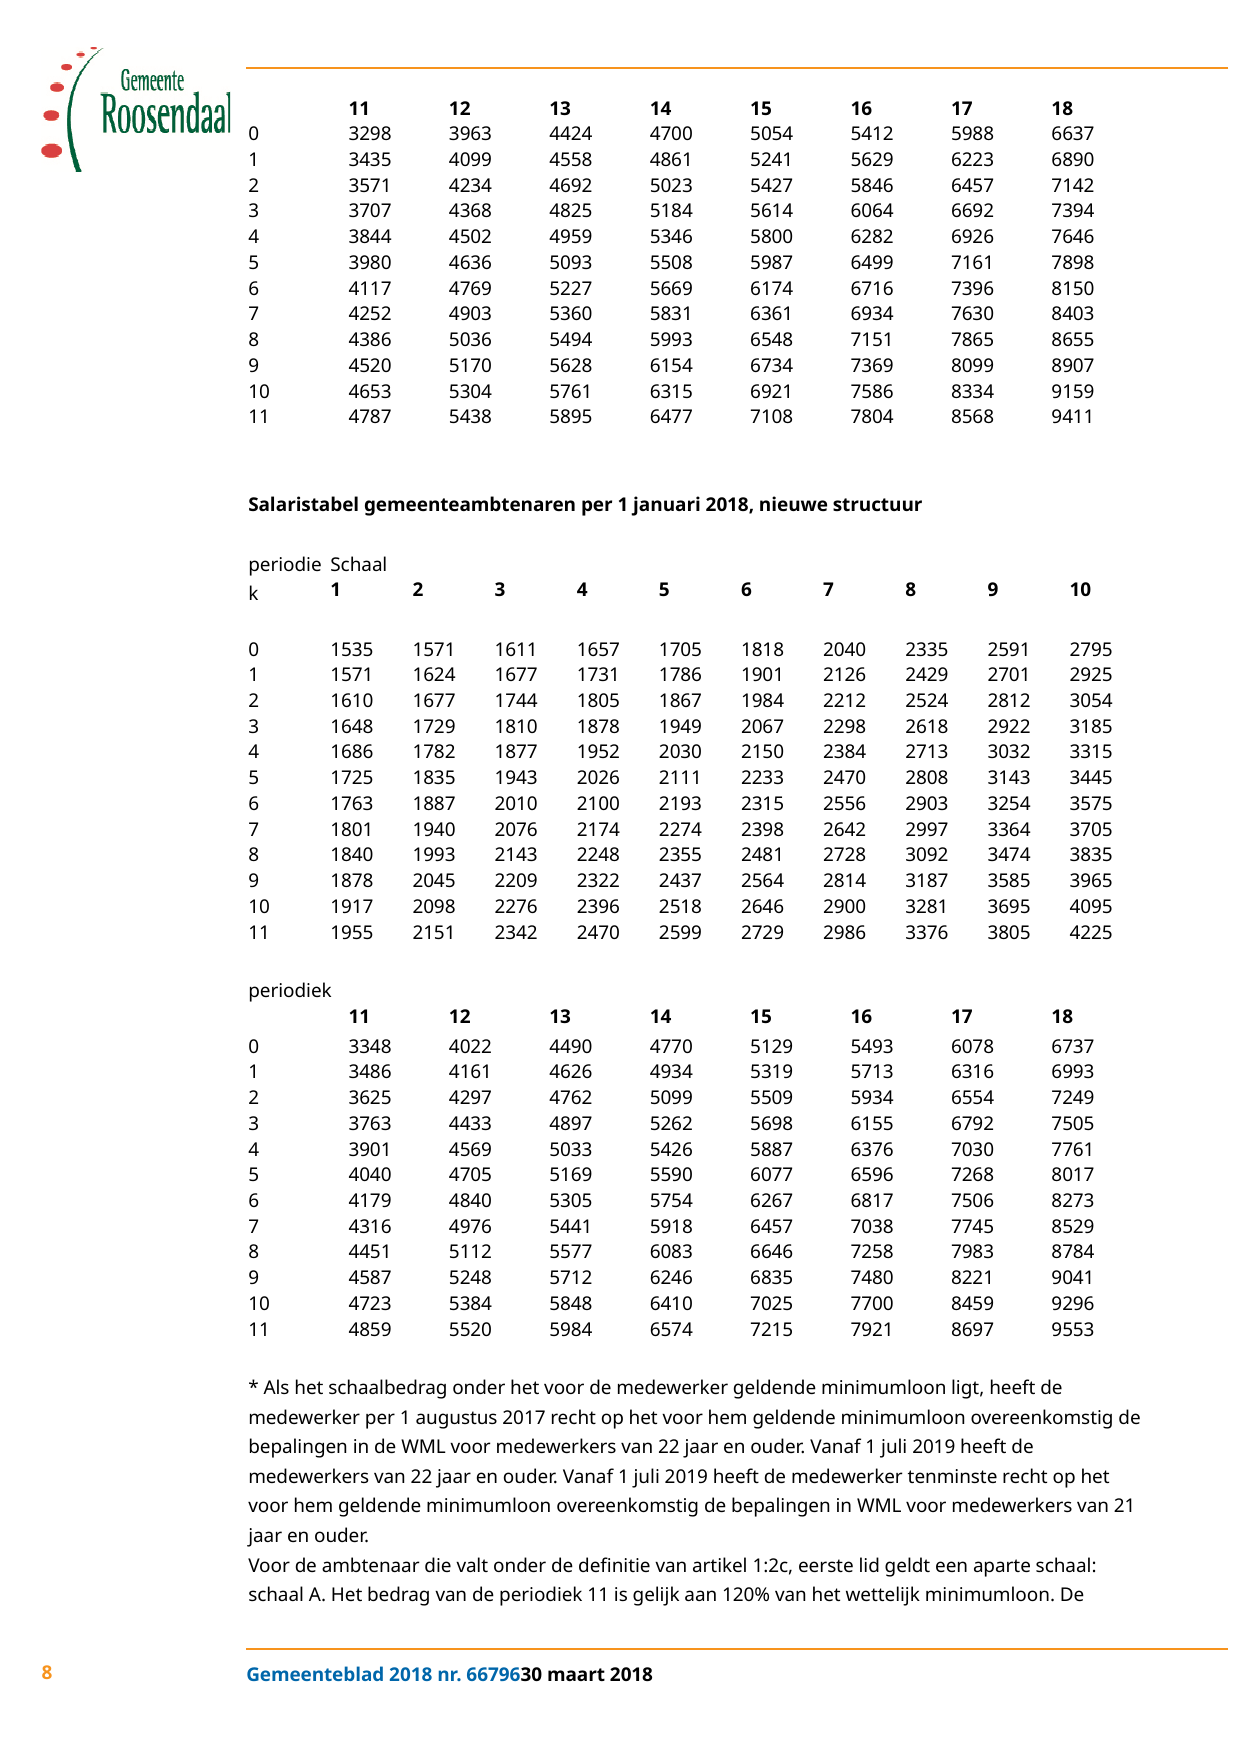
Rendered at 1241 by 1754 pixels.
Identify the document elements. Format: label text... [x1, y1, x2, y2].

table_cell 9553 [1051, 1316, 1152, 1342]
table_cell 2564 [741, 868, 823, 893]
table_cell 1611 [494, 636, 577, 662]
table_cell 4040 [348, 1161, 449, 1187]
table_cell 18 [1051, 95, 1152, 121]
table_cell 8 [248, 1239, 348, 1264]
table_cell 14 [650, 95, 750, 121]
table_cell 15 [750, 1003, 850, 1033]
table_cell 13 [549, 1003, 649, 1033]
table_cell 9411 [1051, 404, 1152, 429]
table_cell 14 [650, 1003, 750, 1033]
table_cell 2150 [741, 739, 823, 764]
table_cell 5 [248, 765, 330, 790]
table_cell 6174 [750, 275, 850, 301]
table_cell 4 [248, 1136, 348, 1161]
table_cell 2986 [823, 919, 905, 944]
table_cell 6315 [650, 378, 750, 403]
table_cell 6064 [850, 198, 951, 223]
table_cell 2212 [823, 687, 905, 713]
table_cell 16 [850, 95, 951, 121]
table_cell 2729 [741, 919, 823, 944]
table_cell 5846 [850, 172, 951, 198]
table_cell 2903 [905, 790, 987, 816]
table_cell 5169 [549, 1161, 649, 1187]
table_cell 3575 [1069, 790, 1152, 816]
table_cell 5170 [449, 352, 549, 378]
table_cell 1840 [330, 842, 412, 867]
table_cell 1940 [412, 816, 494, 842]
table_cell 1571 [412, 636, 494, 662]
table_cell 8529 [1051, 1213, 1152, 1239]
table_cell 1624 [412, 662, 494, 687]
table_cell 9 [248, 1264, 348, 1290]
table_cell 3844 [348, 224, 449, 249]
table_cell 2900 [823, 893, 905, 919]
table_cell 6554 [951, 1084, 1051, 1110]
table_cell 10 [248, 378, 348, 403]
table_cell 2591 [987, 636, 1069, 662]
table_cell 8784 [1051, 1239, 1152, 1264]
table_cell 5887 [750, 1136, 850, 1161]
table_cell 5629 [850, 146, 951, 172]
table_cell 6 [248, 1187, 348, 1213]
table_cell 4859 [348, 1316, 449, 1342]
table_cell 11 [348, 1003, 449, 1033]
table_cell 1610 [330, 687, 412, 713]
table_cell 7898 [1051, 249, 1152, 275]
table_cell 3032 [987, 739, 1069, 764]
table_cell 1744 [494, 687, 577, 713]
table_cell 3695 [987, 893, 1069, 919]
table_cell 1 [248, 1059, 348, 1084]
table_cell 3763 [348, 1110, 449, 1136]
table_cell 2396 [577, 893, 659, 919]
table_cell 0 [248, 636, 330, 662]
table_cell 5713 [850, 1059, 951, 1084]
table_cell 4959 [549, 224, 649, 249]
table_cell 6376 [850, 1136, 951, 1161]
table_cell 1677 [412, 687, 494, 713]
table_cell 4424 [549, 121, 649, 146]
table_cell 3625 [348, 1084, 449, 1110]
table_cell 5384 [449, 1290, 549, 1316]
table_cell 2713 [905, 739, 987, 764]
table_cell 2040 [823, 636, 905, 662]
table_cell 6077 [750, 1161, 850, 1187]
table_cell 5831 [650, 301, 750, 326]
text * Als het schaalbedrag onder het voor de medewerker geldende minimumloon ligt, heeft de medewerker per 1 augustus 2017 recht op het voor hem geldende minimumloon overeenkomstig de bepalingen in de WML voor medewerkers van 22 jaar en ouder. Vanaf 1 juli 2019 heeft de medewerkers van 22 jaar en ouder. Vanaf 1 juli 2019 heeft de medewerker tenminste recht op het voor hem geldende minimumloon overeenkomstig de bepalingen in WML voor medewerkers van 21 jaar en ouder. [248, 1374, 1152, 1548]
table_cell 5305 [549, 1187, 649, 1213]
table_cell 5754 [650, 1187, 750, 1213]
table_cell 2524 [905, 687, 987, 713]
table_cell 2315 [741, 790, 823, 816]
table_cell 3143 [987, 765, 1069, 790]
table_cell 5712 [549, 1264, 649, 1290]
table_cell 5628 [549, 352, 649, 378]
table_cell 5184 [650, 198, 750, 223]
table_cell 5848 [549, 1290, 649, 1316]
table_cell 2335 [905, 636, 987, 662]
table_cell 5099 [650, 1084, 750, 1110]
table_cell 4934 [650, 1059, 750, 1084]
table_cell 4558 [549, 146, 649, 172]
table_cell 4179 [348, 1187, 449, 1213]
table_cell 4225 [1069, 919, 1152, 944]
table_cell 4861 [650, 146, 750, 172]
table_cell 6267 [750, 1187, 850, 1213]
table_cell 5508 [650, 249, 750, 275]
table_cell 2556 [823, 790, 905, 816]
table_cell 5441 [549, 1213, 649, 1239]
table_cell 2701 [987, 662, 1069, 687]
table_cell 2646 [741, 893, 823, 919]
table_cell 5669 [650, 275, 750, 301]
table_cell 5494 [549, 326, 649, 352]
table_cell 5112 [449, 1239, 549, 1264]
table_cell 2812 [987, 687, 1069, 713]
table_cell 3445 [1069, 765, 1152, 790]
table_cell 11 [248, 404, 348, 429]
table_cell 1877 [494, 739, 577, 764]
table_cell 2925 [1069, 662, 1152, 687]
table_cell 7983 [951, 1239, 1051, 1264]
table_cell 8273 [1051, 1187, 1152, 1213]
table_cell 4636 [449, 249, 549, 275]
table_cell 6692 [951, 198, 1051, 223]
table_cell 2814 [823, 868, 905, 893]
table_cell 6457 [750, 1213, 850, 1239]
table_cell 2030 [659, 739, 741, 764]
table_cell 8697 [951, 1316, 1051, 1342]
table_cell 4723 [348, 1290, 449, 1316]
table_cell 17 [951, 1003, 1051, 1033]
table_cell 4252 [348, 301, 449, 326]
table_cell 5984 [549, 1316, 649, 1342]
table_header periodiek [248, 978, 348, 1033]
table_cell 3 [494, 577, 577, 636]
table_cell 6716 [850, 275, 951, 301]
table_cell 5412 [850, 121, 951, 146]
table_cell 6921 [750, 378, 850, 403]
table_cell 6083 [650, 1239, 750, 1264]
table_cell 6246 [650, 1264, 750, 1290]
table_cell 6835 [750, 1264, 850, 1290]
table_cell 5520 [449, 1316, 549, 1342]
table_cell 6 [248, 790, 330, 816]
table_cell 3965 [1069, 868, 1152, 893]
table_cell 17 [951, 95, 1051, 121]
table_cell 9296 [1051, 1290, 1152, 1316]
table_cell 1686 [330, 739, 412, 764]
table_cell 3571 [348, 172, 449, 198]
table_cell 1917 [330, 893, 412, 919]
table_cell 6574 [650, 1316, 750, 1342]
table_cell 6646 [750, 1239, 850, 1264]
table_cell 1786 [659, 662, 741, 687]
table_cell 7506 [951, 1187, 1051, 1213]
table_cell 3435 [348, 146, 449, 172]
table_cell 9159 [1051, 378, 1152, 403]
table_cell 5129 [750, 1033, 850, 1058]
table_cell 1867 [659, 687, 741, 713]
table_cell 3348 [348, 1033, 449, 1058]
table_cell 7 [248, 816, 330, 842]
table_cell 7 [248, 301, 348, 326]
table_cell 2437 [659, 868, 741, 893]
table_cell 7025 [750, 1290, 850, 1316]
table_cell 4 [577, 577, 659, 636]
table_cell 5 [248, 1161, 348, 1187]
table_cell 7038 [850, 1213, 951, 1239]
table_cell 2209 [494, 868, 577, 893]
table_cell 10 [1069, 577, 1152, 636]
table_cell 11 [348, 95, 449, 121]
table_header periodiek [248, 551, 330, 636]
table_cell 7921 [850, 1316, 951, 1342]
table_cell 2098 [412, 893, 494, 919]
table_cell 2076 [494, 816, 577, 842]
table_cell 4653 [348, 378, 449, 403]
table_cell 3281 [905, 893, 987, 919]
table_cell 2808 [905, 765, 987, 790]
table_cell 0 [248, 1033, 348, 1058]
table_cell 5698 [750, 1110, 850, 1136]
table_cell 5509 [750, 1084, 850, 1110]
table_cell 5227 [549, 275, 649, 301]
table_cell 6817 [850, 1187, 951, 1213]
table_cell 5438 [449, 404, 549, 429]
table_cell 4770 [650, 1033, 750, 1058]
table_cell 1677 [494, 662, 577, 687]
table_cell 2355 [659, 842, 741, 867]
table_cell 1657 [577, 636, 659, 662]
table_cell 1 [248, 146, 348, 172]
table_cell 4626 [549, 1059, 649, 1084]
table_cell 3707 [348, 198, 449, 223]
table_cell 4502 [449, 224, 549, 249]
table_cell 7108 [750, 404, 850, 429]
table_cell 7480 [850, 1264, 951, 1290]
table_cell 10 [248, 893, 330, 919]
table_cell 5319 [750, 1059, 850, 1084]
table_header Schaal [330, 551, 412, 577]
table_cell 6477 [650, 404, 750, 429]
table_cell 5761 [549, 378, 649, 403]
table_cell 7151 [850, 326, 951, 352]
table_cell 1725 [330, 765, 412, 790]
table_cell 4 [248, 224, 348, 249]
text Salaristabel gemeenteambtenaren per 1 januari 2018, nieuwe structuur [248, 492, 1152, 517]
table_cell 6155 [850, 1110, 951, 1136]
table_cell 2429 [905, 662, 987, 687]
table_cell 7215 [750, 1316, 850, 1342]
table_cell 5054 [750, 121, 850, 146]
table_cell 7804 [850, 404, 951, 429]
table_cell 4520 [348, 352, 449, 378]
table_cell 8 [905, 577, 987, 636]
table_cell 7249 [1051, 1084, 1152, 1110]
table_cell 7258 [850, 1239, 951, 1264]
table_cell 3705 [1069, 816, 1152, 842]
table_cell 8 [248, 326, 348, 352]
table_cell 2342 [494, 919, 577, 944]
table_cell 9 [248, 868, 330, 893]
table_cell 5988 [951, 121, 1051, 146]
table_cell 4976 [449, 1213, 549, 1239]
table_cell 2 [248, 1084, 348, 1110]
table_cell 7761 [1051, 1136, 1152, 1161]
table_cell 4700 [650, 121, 750, 146]
table_cell 2322 [577, 868, 659, 893]
table_cell 4099 [449, 146, 549, 172]
table_cell 6316 [951, 1059, 1051, 1084]
table_cell 5093 [549, 249, 649, 275]
table_cell 7030 [951, 1136, 1051, 1161]
table_cell 3254 [987, 790, 1069, 816]
table_cell 1878 [577, 713, 659, 739]
table_cell 2618 [905, 713, 987, 739]
table_cell 4117 [348, 275, 449, 301]
table_cell 5934 [850, 1084, 951, 1110]
table_cell 1952 [577, 739, 659, 764]
table_cell 13 [549, 95, 649, 121]
table_cell 3 [248, 713, 330, 739]
table_cell 4897 [549, 1110, 649, 1136]
table_cell 1993 [412, 842, 494, 867]
table_cell 5036 [449, 326, 549, 352]
table_cell 8655 [1051, 326, 1152, 352]
table_cell 2470 [823, 765, 905, 790]
table_cell 6734 [750, 352, 850, 378]
table_cell 3054 [1069, 687, 1152, 713]
table_cell 3835 [1069, 842, 1152, 867]
table_cell 1535 [330, 636, 412, 662]
table_cell 1810 [494, 713, 577, 739]
table_cell 2126 [823, 662, 905, 687]
table_cell 2795 [1069, 636, 1152, 662]
table_cell 1731 [577, 662, 659, 687]
table_cell 6457 [951, 172, 1051, 198]
table_cell 2642 [823, 816, 905, 842]
table_cell 6926 [951, 224, 1051, 249]
table_cell 7505 [1051, 1110, 1152, 1136]
table_cell 1955 [330, 919, 412, 944]
table_cell 7 [823, 577, 905, 636]
table_cell 3980 [348, 249, 449, 275]
table_cell 2470 [577, 919, 659, 944]
table_cell 7142 [1051, 172, 1152, 198]
table_cell 12 [449, 95, 549, 121]
table_cell 3315 [1069, 739, 1152, 764]
table_cell 2248 [577, 842, 659, 867]
table_cell 6361 [750, 301, 850, 326]
table_cell 1648 [330, 713, 412, 739]
table_cell 5248 [449, 1264, 549, 1290]
table_cell 5918 [650, 1213, 750, 1239]
table_cell 4787 [348, 404, 449, 429]
table_cell 5023 [650, 172, 750, 198]
table_cell 2481 [741, 842, 823, 867]
table_cell 1949 [659, 713, 741, 739]
table_cell 12 [449, 1003, 549, 1033]
table_cell 1805 [577, 687, 659, 713]
table_cell 2 [412, 577, 494, 636]
table_cell 3 [248, 198, 348, 223]
table_cell 3185 [1069, 713, 1152, 739]
table_cell 6154 [650, 352, 750, 378]
table_cell 7268 [951, 1161, 1051, 1187]
table_cell 5493 [850, 1033, 951, 1058]
table_cell 5262 [650, 1110, 750, 1136]
table_cell 3092 [905, 842, 987, 867]
table_cell 5590 [650, 1161, 750, 1187]
table_cell 4692 [549, 172, 649, 198]
table_cell 6548 [750, 326, 850, 352]
table_cell 6934 [850, 301, 951, 326]
table_cell 6993 [1051, 1059, 1152, 1084]
table_cell 6410 [650, 1290, 750, 1316]
table_header [248, 95, 348, 121]
table_cell 8334 [951, 378, 1051, 403]
table_cell 2174 [577, 816, 659, 842]
table_cell 6637 [1051, 121, 1152, 146]
table_cell 1835 [412, 765, 494, 790]
table_cell 7369 [850, 352, 951, 378]
table_cell 5346 [650, 224, 750, 249]
table_cell 4022 [449, 1033, 549, 1058]
table_cell 3805 [987, 919, 1069, 944]
table_cell 8403 [1051, 301, 1152, 326]
table_cell 5360 [549, 301, 649, 326]
table_cell 7396 [951, 275, 1051, 301]
table_cell 1943 [494, 765, 577, 790]
table_cell 7745 [951, 1213, 1051, 1239]
table_cell 2997 [905, 816, 987, 842]
table_cell 3585 [987, 868, 1069, 893]
picture [41, 47, 231, 172]
table_cell 8 [248, 842, 330, 867]
table_header [348, 978, 449, 1003]
table_cell 6282 [850, 224, 951, 249]
table_cell 6 [741, 577, 823, 636]
table_cell 10 [248, 1290, 348, 1316]
table_cell 1705 [659, 636, 741, 662]
table_cell 8221 [951, 1264, 1051, 1290]
table_cell 7586 [850, 378, 951, 403]
table_cell 7 [248, 1213, 348, 1239]
table_cell 5 [659, 577, 741, 636]
table_cell 2045 [412, 868, 494, 893]
table_cell 3486 [348, 1059, 449, 1084]
table_cell 8099 [951, 352, 1051, 378]
table_cell 0 [248, 121, 348, 146]
table_cell 9 [248, 352, 348, 378]
table_cell 2026 [577, 765, 659, 790]
table_cell 4161 [449, 1059, 549, 1084]
table_cell 5241 [750, 146, 850, 172]
table_cell 4 [248, 739, 330, 764]
table_cell 2728 [823, 842, 905, 867]
table_cell 2384 [823, 739, 905, 764]
table_cell 4386 [348, 326, 449, 352]
table_cell 1984 [741, 687, 823, 713]
table_cell 7865 [951, 326, 1051, 352]
table_cell 5987 [750, 249, 850, 275]
table_cell 3376 [905, 919, 987, 944]
table_cell 6792 [951, 1110, 1051, 1136]
table_cell 2274 [659, 816, 741, 842]
table_cell 6596 [850, 1161, 951, 1187]
table_cell 2 [248, 172, 348, 198]
table_cell 4490 [549, 1033, 649, 1058]
table_cell 4587 [348, 1264, 449, 1290]
table_cell 5426 [650, 1136, 750, 1161]
table_cell 1878 [330, 868, 412, 893]
table_cell 1 [330, 577, 412, 636]
table_cell 1763 [330, 790, 412, 816]
table_cell 7394 [1051, 198, 1152, 223]
table_cell 1887 [412, 790, 494, 816]
table_cell 8907 [1051, 352, 1152, 378]
table_cell 18 [1051, 1003, 1152, 1033]
table_cell 7630 [951, 301, 1051, 326]
table_cell 5577 [549, 1239, 649, 1264]
table_cell 5614 [750, 198, 850, 223]
table_cell 9 [987, 577, 1069, 636]
table_cell 2 [248, 687, 330, 713]
table_cell 2010 [494, 790, 577, 816]
table_cell 2518 [659, 893, 741, 919]
table_cell 4769 [449, 275, 549, 301]
table_cell 15 [750, 95, 850, 121]
table_cell 7646 [1051, 224, 1152, 249]
table_cell 5800 [750, 224, 850, 249]
table_cell 5993 [650, 326, 750, 352]
table_cell 3963 [449, 121, 549, 146]
table_cell 7161 [951, 249, 1051, 275]
table_cell 5427 [750, 172, 850, 198]
table_cell 4368 [449, 198, 549, 223]
table_cell 1571 [330, 662, 412, 687]
table_cell 9041 [1051, 1264, 1152, 1290]
table_cell 1818 [741, 636, 823, 662]
table_cell 6890 [1051, 146, 1152, 172]
table_cell 2398 [741, 816, 823, 842]
table_cell 6078 [951, 1033, 1051, 1058]
table_cell 2111 [659, 765, 741, 790]
table_cell 4451 [348, 1239, 449, 1264]
table_cell 16 [850, 1003, 951, 1033]
table_cell 2298 [823, 713, 905, 739]
table_cell 8459 [951, 1290, 1051, 1316]
table_cell 8150 [1051, 275, 1152, 301]
table_cell 5895 [549, 404, 649, 429]
table_cell 1782 [412, 739, 494, 764]
table_cell 2193 [659, 790, 741, 816]
table_cell 4433 [449, 1110, 549, 1136]
table_cell 1901 [741, 662, 823, 687]
table_cell 4569 [449, 1136, 549, 1161]
table_cell 4297 [449, 1084, 549, 1110]
table_cell 3187 [905, 868, 987, 893]
table_cell 11 [248, 919, 330, 944]
table_cell 6499 [850, 249, 951, 275]
table_cell 4234 [449, 172, 549, 198]
table_cell 2151 [412, 919, 494, 944]
table_cell 8017 [1051, 1161, 1152, 1187]
table_cell 11 [248, 1316, 348, 1342]
table_cell 3364 [987, 816, 1069, 842]
table_cell 4825 [549, 198, 649, 223]
table_cell 2599 [659, 919, 741, 944]
table_cell 3 [248, 1110, 348, 1136]
table_cell 4316 [348, 1213, 449, 1239]
table_cell 4705 [449, 1161, 549, 1187]
table_cell 2143 [494, 842, 577, 867]
table_cell 4840 [449, 1187, 549, 1213]
table_cell 6223 [951, 146, 1051, 172]
table_cell 4762 [549, 1084, 649, 1110]
table_cell 6737 [1051, 1033, 1152, 1058]
table_cell 7700 [850, 1290, 951, 1316]
table_cell 1729 [412, 713, 494, 739]
table_cell 4903 [449, 301, 549, 326]
table_cell 4095 [1069, 893, 1152, 919]
table_cell 3474 [987, 842, 1069, 867]
table_cell 1801 [330, 816, 412, 842]
table_cell 5304 [449, 378, 549, 403]
table_cell 5033 [549, 1136, 649, 1161]
table_cell 2922 [987, 713, 1069, 739]
text Voor de ambtenaar die valt onder de definitie van artikel 1:2c, eerste lid geldt een aparte schaal: schaal A. Het bedrag van de periodiek 11 is gelijk aan 120% van het wettelijk minimumloon. De [248, 1552, 1152, 1607]
table_cell 3298 [348, 121, 449, 146]
table_cell 2233 [741, 765, 823, 790]
table_cell 8568 [951, 404, 1051, 429]
table_cell 2067 [741, 713, 823, 739]
table_cell 5 [248, 249, 348, 275]
table_cell 6 [248, 275, 348, 301]
table_cell 1 [248, 662, 330, 687]
table_cell 2276 [494, 893, 577, 919]
table_cell 3901 [348, 1136, 449, 1161]
table_cell 2100 [577, 790, 659, 816]
